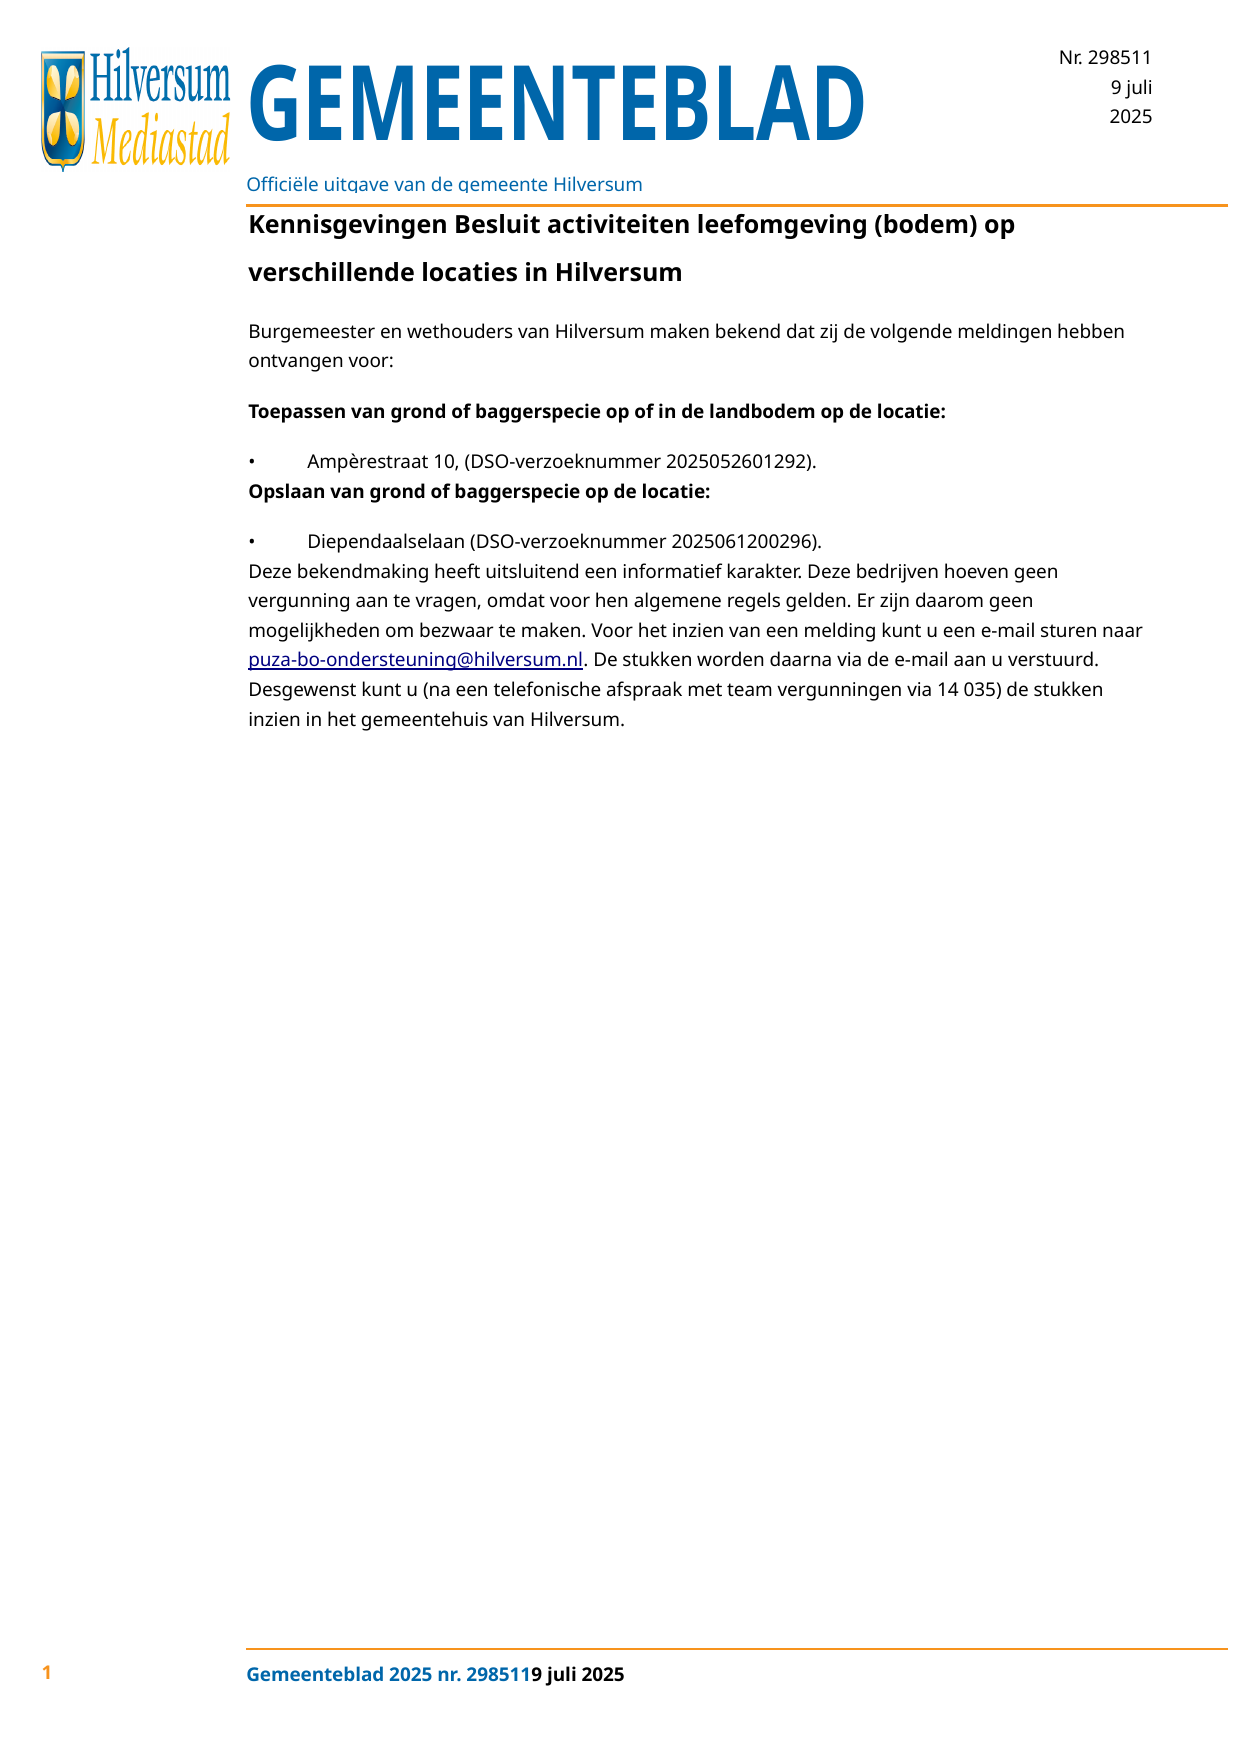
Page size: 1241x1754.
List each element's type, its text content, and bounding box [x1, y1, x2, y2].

text Toepassen van grond of baggerspecie op of in de landbodem op de locatie: [248, 398, 1152, 424]
text Opslaan van grond of baggerspecie op de locatie: [248, 478, 1152, 504]
picture [41, 47, 231, 172]
text Kennisgevingen Besluit activiteiten leefomgeving (bodem) op verschillende locaties in Hilversum [248, 207, 1152, 288]
list Diependaalselaan (DSO-verzoeknummer 2025061200296). [248, 528, 1152, 554]
list Ampèrestraat 10, (DSO-verzoeknummer 2025052601292). [248, 448, 1152, 474]
text Deze bekendmaking heeft uitsluitend een informatief karakter. Deze bedrijven hoeven geen vergunning aan te vragen, omdat voor hen algemene regels gelden. Er zijn daarom geen mogelijkheden om bezwaar te maken. Voor het inzien van een melding kunt u een e-mail sturen naar puza-bo-ondersteuning@hilversum.nl. De stukken worden daarna via de e-mail aan u verstuurd. Desgewenst kunt u (na een telefonische afspraak met team vergunningen via 14 035) de stukken inzien in het gemeentehuis van Hilversum. [248, 558, 1152, 732]
text Burgemeester en wethouders van Hilversum maken bekend dat zij de volgende meldingen hebben ontvangen voor: [248, 318, 1152, 373]
